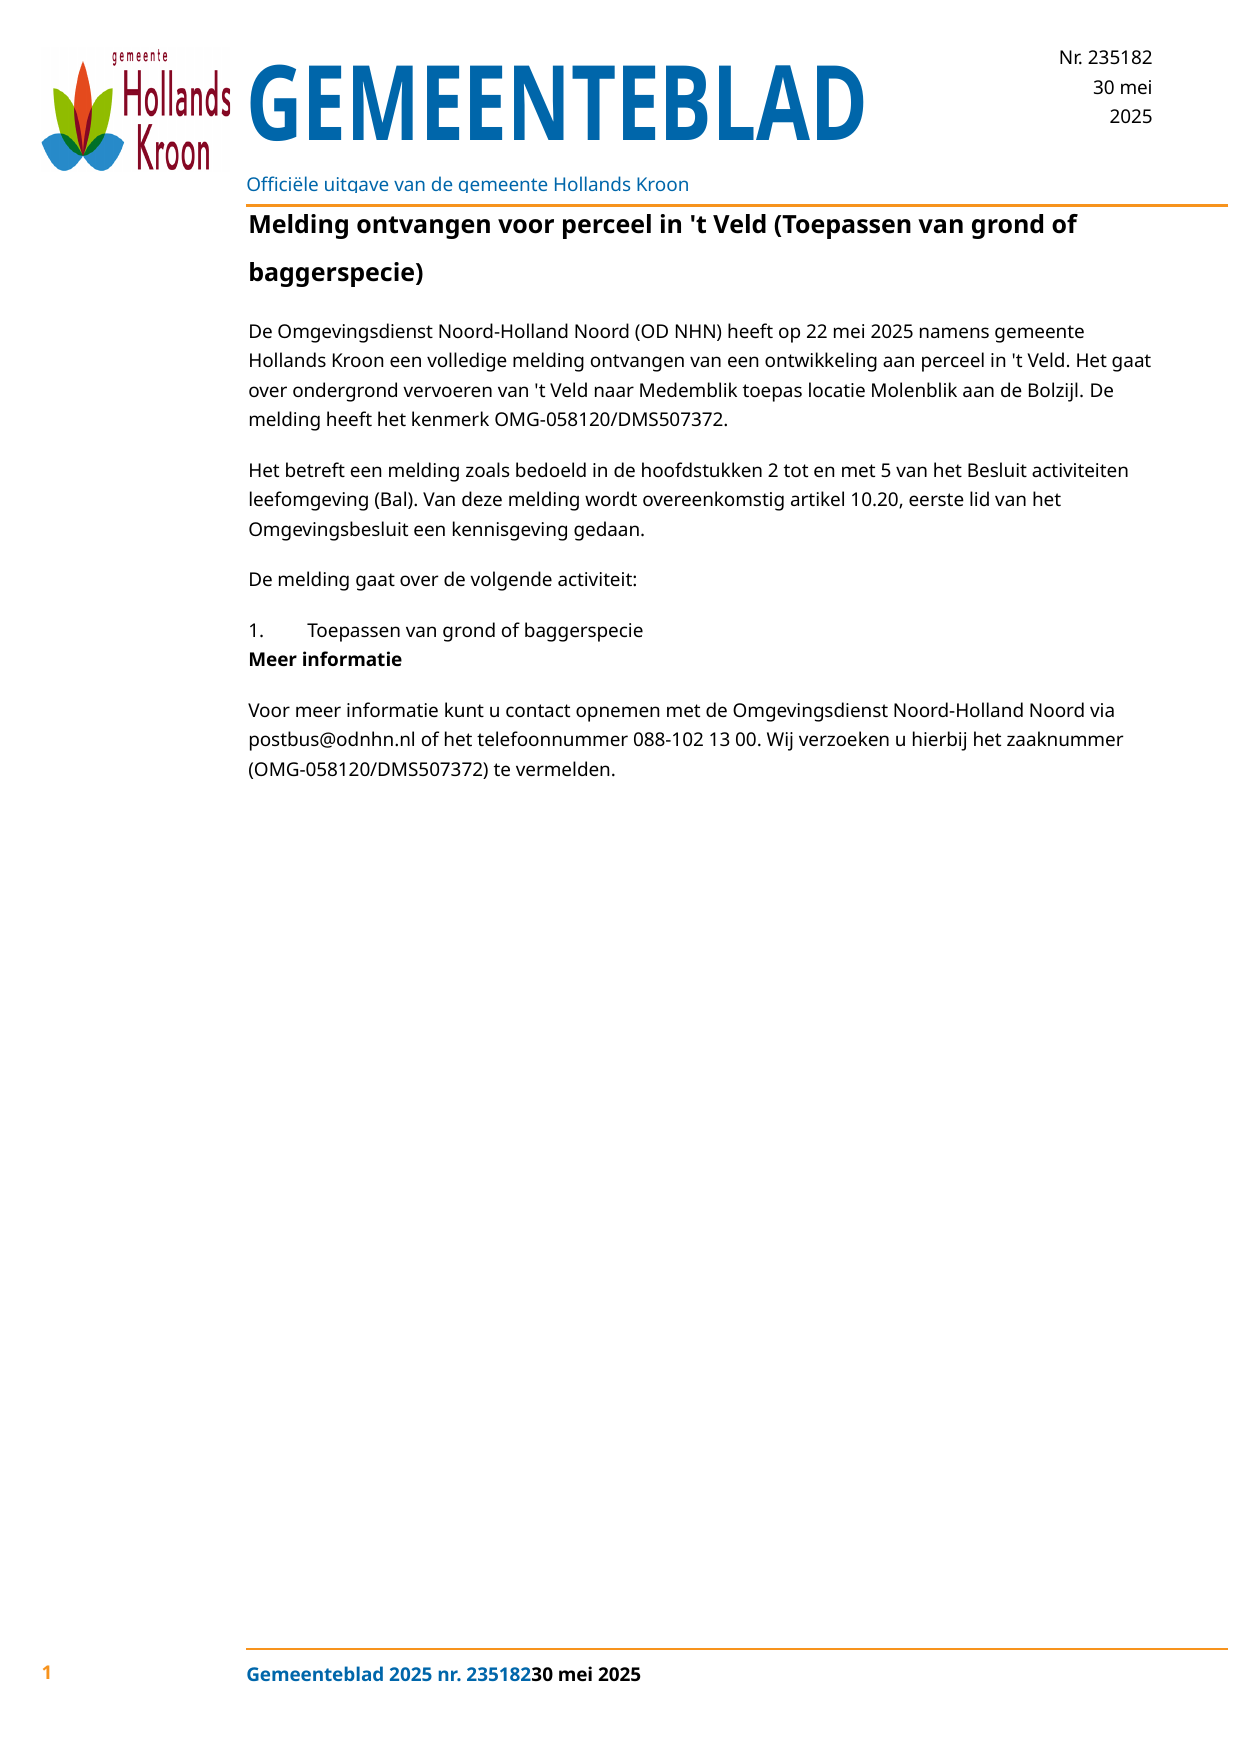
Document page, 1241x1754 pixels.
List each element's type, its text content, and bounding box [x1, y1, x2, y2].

text Meer informatie [248, 647, 1152, 672]
text De melding gaat over de volgende activiteit: [248, 567, 1152, 592]
list Toepassen van grond of baggerspecie [248, 617, 1152, 643]
text De Omgevingsdienst Noord-Holland Noord (OD NHN) heeft op 22 mei 2025 namens gemeente Hollands Kroon een volledige melding ontvangen van een ontwikkeling aan perceel in 't Veld. Het gaat over ondergrond vervoeren van 't Veld naar Medemblik toepas locatie Molenblik aan de Bolzijl. De melding heeft het kenmerk OMG-058120/DMS507372. [248, 318, 1152, 432]
text Voor meer informatie kunt u contact opnemen met de Omgevingsdienst Noord-Holland Noord via postbus@odnhn.nl of het telefoonnummer 088-102 13 00. Wij verzoeken u hierbij het zaaknummer (OMG-058120/DMS507372) te vermelden. [248, 697, 1152, 782]
picture [41, 47, 231, 172]
text Het betreft een melding zoals bedoeld in de hoofdstukken 2 tot en met 5 van het Besluit activiteiten leefomgeving (Bal). Van deze melding wordt overeenkomstig artikel 10.20, eerste lid van het Omgevingsbesluit een kennisgeving gedaan. [248, 457, 1152, 542]
text Melding ontvangen voor perceel in 't Veld (Toepassen van grond of baggerspecie) [248, 207, 1152, 288]
